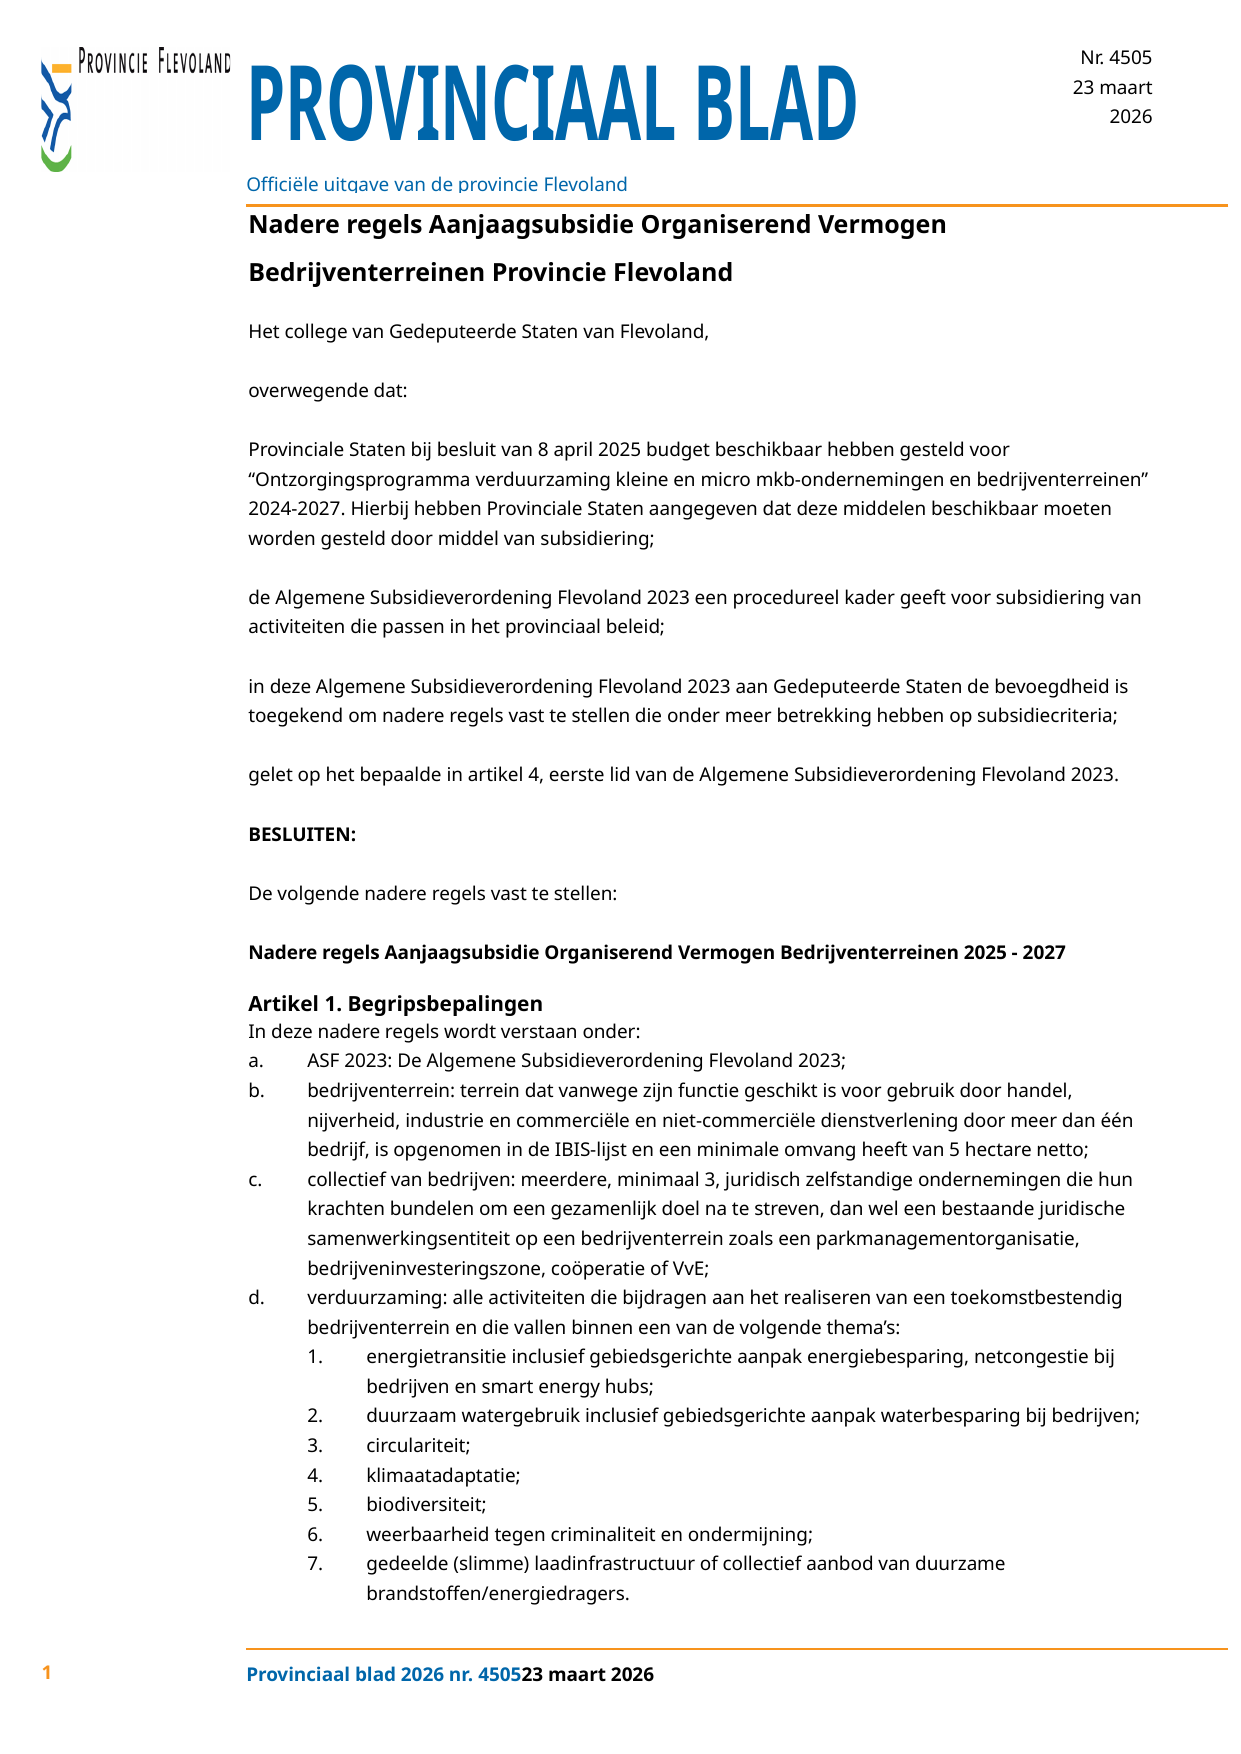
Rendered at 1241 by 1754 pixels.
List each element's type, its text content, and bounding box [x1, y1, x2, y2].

list energietransitie inclusief gebiedsgerichte aanpak energiebesparing, netcongestie bij bedrijven en smart energy hubs; [307, 1343, 1152, 1399]
list klimaatadaptatie; [307, 1462, 1152, 1487]
text In deze nadere regels wordt verstaan onder: [248, 1018, 1152, 1044]
text Nadere regels Aanjaagsubsidie Organiserend Vermogen Bedrijventerreinen 2025 - 2027 [248, 939, 1152, 965]
list verduurzaming: alle activiteiten die bijdragen aan het realiseren van een toekomstbestendig bedrijventerrein en die vallen binnen een van de volgende thema’s: [248, 1284, 1152, 1339]
list collectief van bedrijven: meerdere, minimaal 3, juridisch zelfstandige ondernemingen die hun krachten bundelen om een gezamenlijk doel na te streven, dan wel een bestaande juridische samenwerkingsentiteit op een bedrijventerrein zoals een parkmanagementorganisatie, bedrijveninvesteringszone, coöperatie of VvE; [248, 1166, 1152, 1280]
text Nadere regels Aanjaagsubsidie Organiserend Vermogen Bedrijventerreinen Provincie Flevoland [248, 207, 1152, 288]
text de Algemene Subsidieverordening Flevoland 2023 een procedureel kader geeft voor subsidiering van activiteiten die passen in het provinciaal beleid; [248, 584, 1152, 639]
list weerbaarheid tegen criminaliteit en ondermijning; [307, 1521, 1152, 1547]
text Artikel 1. Begripsbepalingen [248, 989, 1152, 1018]
text BESLUITEN: [248, 821, 1152, 847]
list bedrijventerrein: terrein dat vanwege zijn functie geschikt is voor gebruik door handel, nijverheid, industrie en commerciële en niet-commerciële dienstverlening door meer dan één bedrijf, is opgenomen in de IBIS-lijst en een minimale omvang heeft van 5 hectare netto; [248, 1077, 1152, 1162]
text Provinciale Staten bij besluit van 8 april 2025 budget beschikbaar hebben gesteld voor “Ontzorgingsprogramma verduurzaming kleine en micro mkb-ondernemingen en bedrijventerreinen” 2024-2027. Hierbij hebben Provinciale Staten aangegeven dat deze middelen beschikbaar moeten worden gesteld door middel van subsidiering; [248, 436, 1152, 551]
list gedeelde (slimme) laadinfrastructuur of collectief aanbod van duurzame brandstoffen/energiedragers. [307, 1551, 1152, 1606]
list ASF 2023: De Algemene Subsidieverordening Flevoland 2023; [248, 1048, 1152, 1073]
text Het college van Gedeputeerde Staten van Flevoland, [248, 318, 1152, 344]
list circulariteit; [307, 1432, 1152, 1458]
list biodiversiteit; [307, 1491, 1152, 1517]
text De volgende nadere regels vast te stellen: [248, 880, 1152, 906]
text overwegende dat: [248, 377, 1152, 403]
text in deze Algemene Subsidieverordening Flevoland 2023 aan Gedeputeerde Staten de bevoegdheid is toegekend om nadere regels vast te stellen die onder meer betrekking hebben op subsidiecriteria; [248, 673, 1152, 728]
list duurzaam watergebruik inclusief gebiedsgerichte aanpak waterbesparing bij bedrijven; [307, 1403, 1152, 1428]
text gelet op het bepaalde in artikel 4, eerste lid van de Algemene Subsidieverordening Flevoland 2023. [248, 762, 1152, 787]
picture [41, 47, 231, 172]
